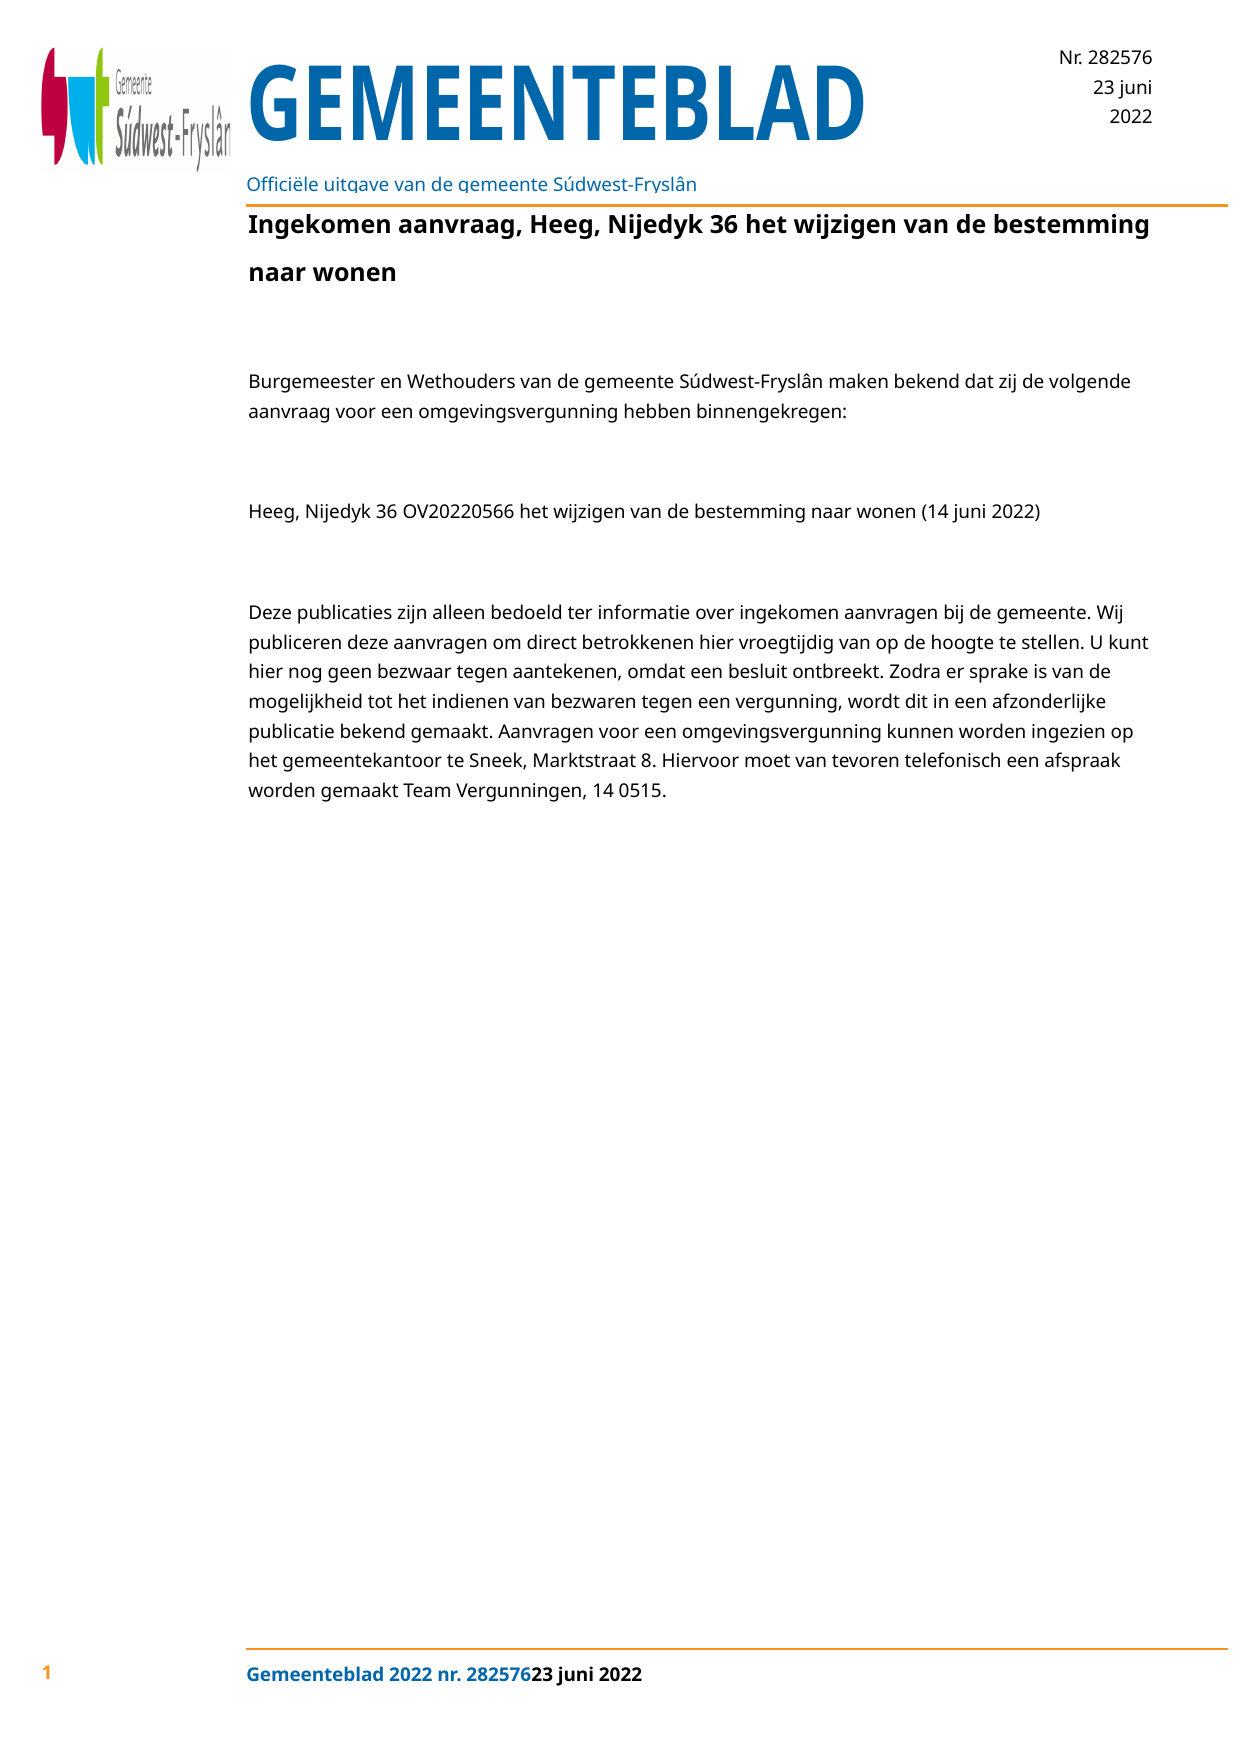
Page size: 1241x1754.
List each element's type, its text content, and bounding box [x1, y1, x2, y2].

text Heeg, Nijedyk 36 OV20220566 het wijzigen van de bestemming naar wonen (14 juni 2022) [248, 499, 1152, 524]
text Burgemeester en Wethouders van de gemeente Súdwest-Fryslân maken bekend dat zij de volgende aanvraag voor een omgevingsvergunning hebben binnengekregen: [248, 368, 1152, 424]
picture [41, 47, 231, 172]
text Deze publicaties zijn alleen bedoeld ter informatie over ingekomen aanvragen bij de gemeente. Wij publiceren deze aanvragen om direct betrokkenen hier vroegtijdig van op de hoogte te stellen. U kunt hier nog geen bezwaar tegen aantekenen, omdat een besluit ontbreekt. Zodra er sprake is van de mogelijkheid tot het indienen van bezwaren tegen een vergunning, wordt dit in een afzonderlijke publicatie bekend gemaakt. Aanvragen voor een omgevingsvergunning kunnen worden ingezien op het gemeentekantoor te Sneek, Marktstraat 8. Hiervoor moet van tevoren telefonisch een afspraak worden gemaakt Team Vergunningen, 14 0515. [248, 599, 1152, 803]
text Ingekomen aanvraag, Heeg, Nijedyk 36 het wijzigen van de bestemming naar wonen [248, 207, 1152, 288]
